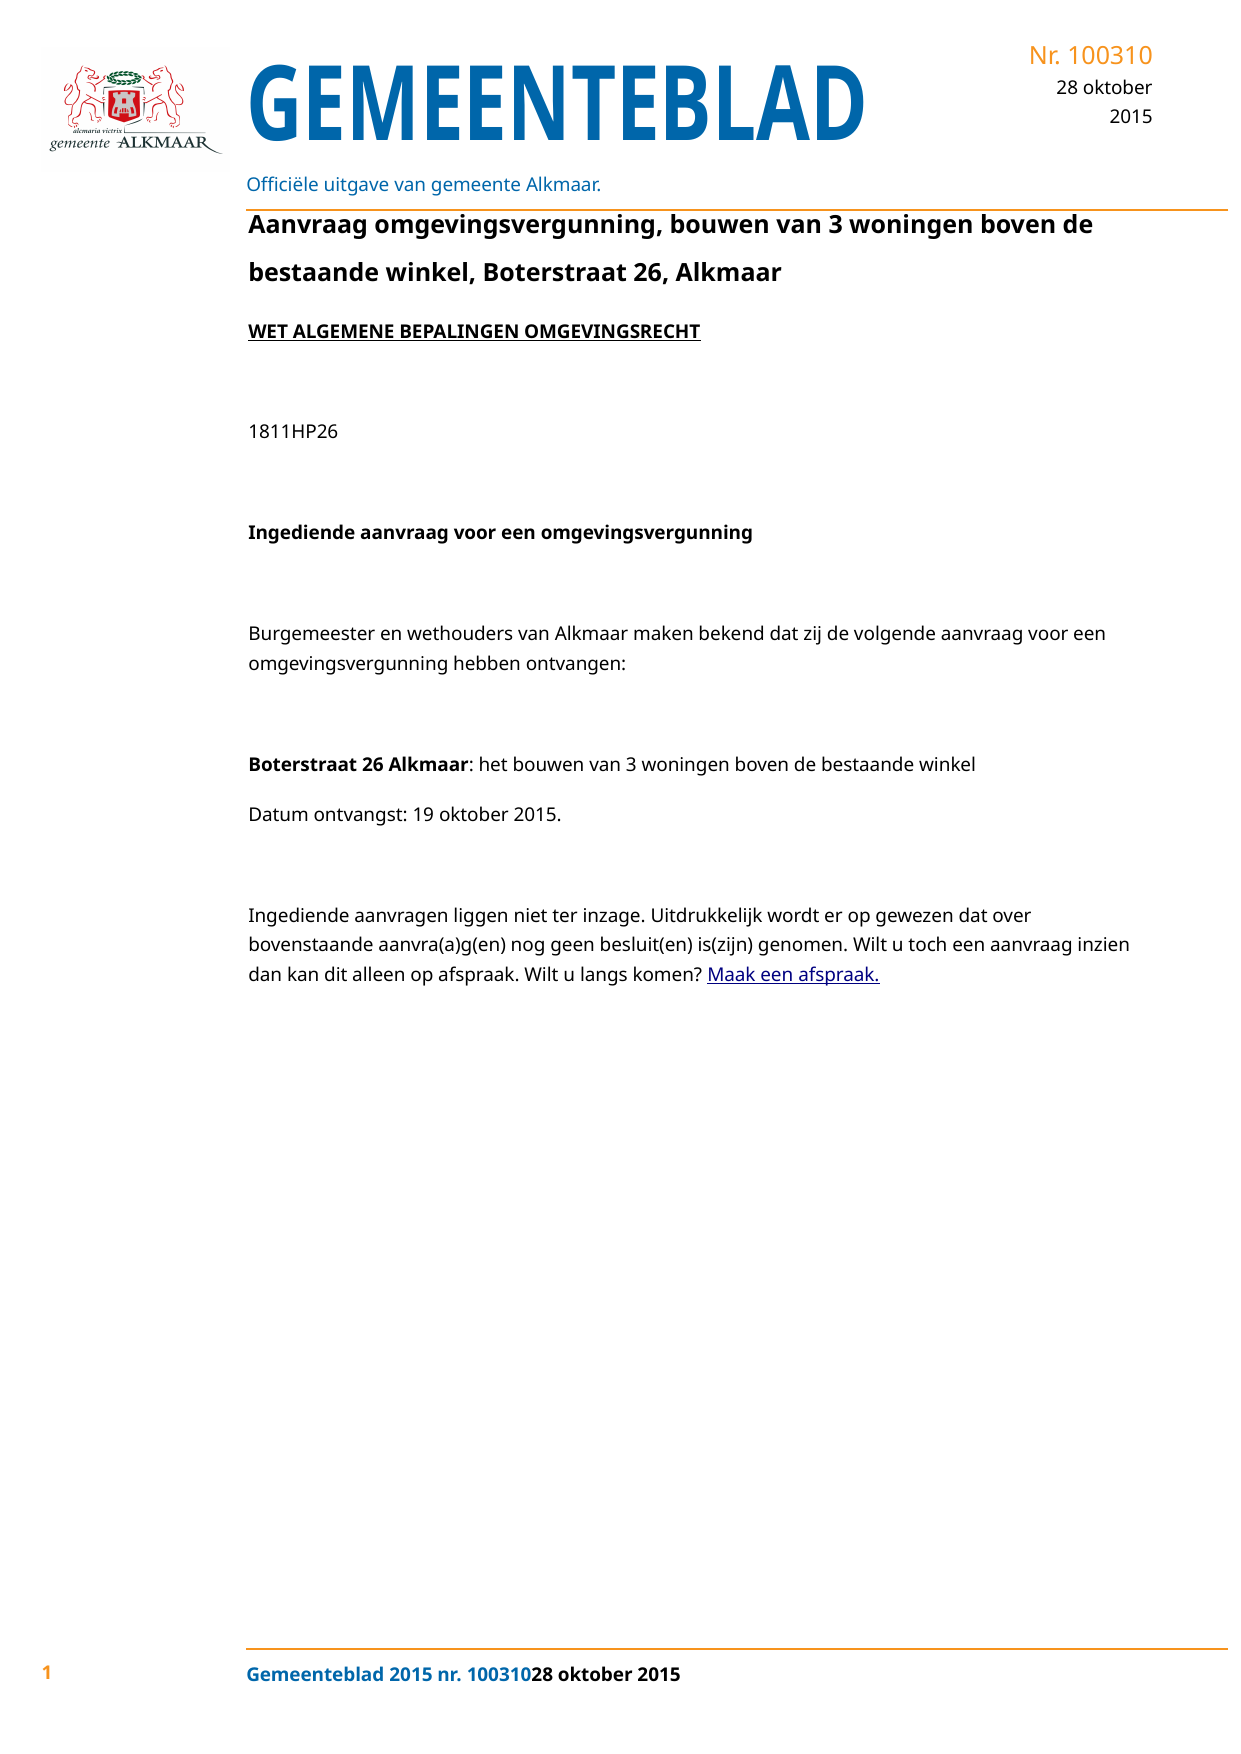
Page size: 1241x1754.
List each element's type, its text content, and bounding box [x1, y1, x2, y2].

picture [41, 47, 231, 172]
text Aanvraag omgevingsvergunning, bouwen van 3 woningen boven de bestaande winkel, Boterstraat 26, Alkmaar [248, 211, 1152, 288]
text Ingediende aanvraag voor een omgevingsvergunning [248, 519, 1152, 545]
text Ingediende aanvragen liggen niet ter inzage. Uitdrukkelijk wordt er op gewezen dat over bovenstaande aanvra(a)g(en) nog geen besluit(en) is(zijn) genomen. Wilt u toch een aanvraag inzien dan kan dit alleen op afspraak. Wilt u langs komen? Maak een afspraak. [248, 902, 1152, 987]
text 1811HP26 [248, 419, 1152, 444]
text Burgemeester en wethouders van Alkmaar maken bekend dat zij de volgende aanvraag voor een omgevingsvergunning hebben ontvangen: [248, 620, 1152, 676]
text Boterstraat 26 Alkmaar: het bouwen van 3 woningen boven de bestaande winkel [248, 751, 1152, 777]
text WET ALGEMENE BEPALINGEN OMGEVINGSRECHT [248, 318, 1152, 344]
text Datum ontvangst: 19 oktober 2015. [248, 801, 1152, 827]
